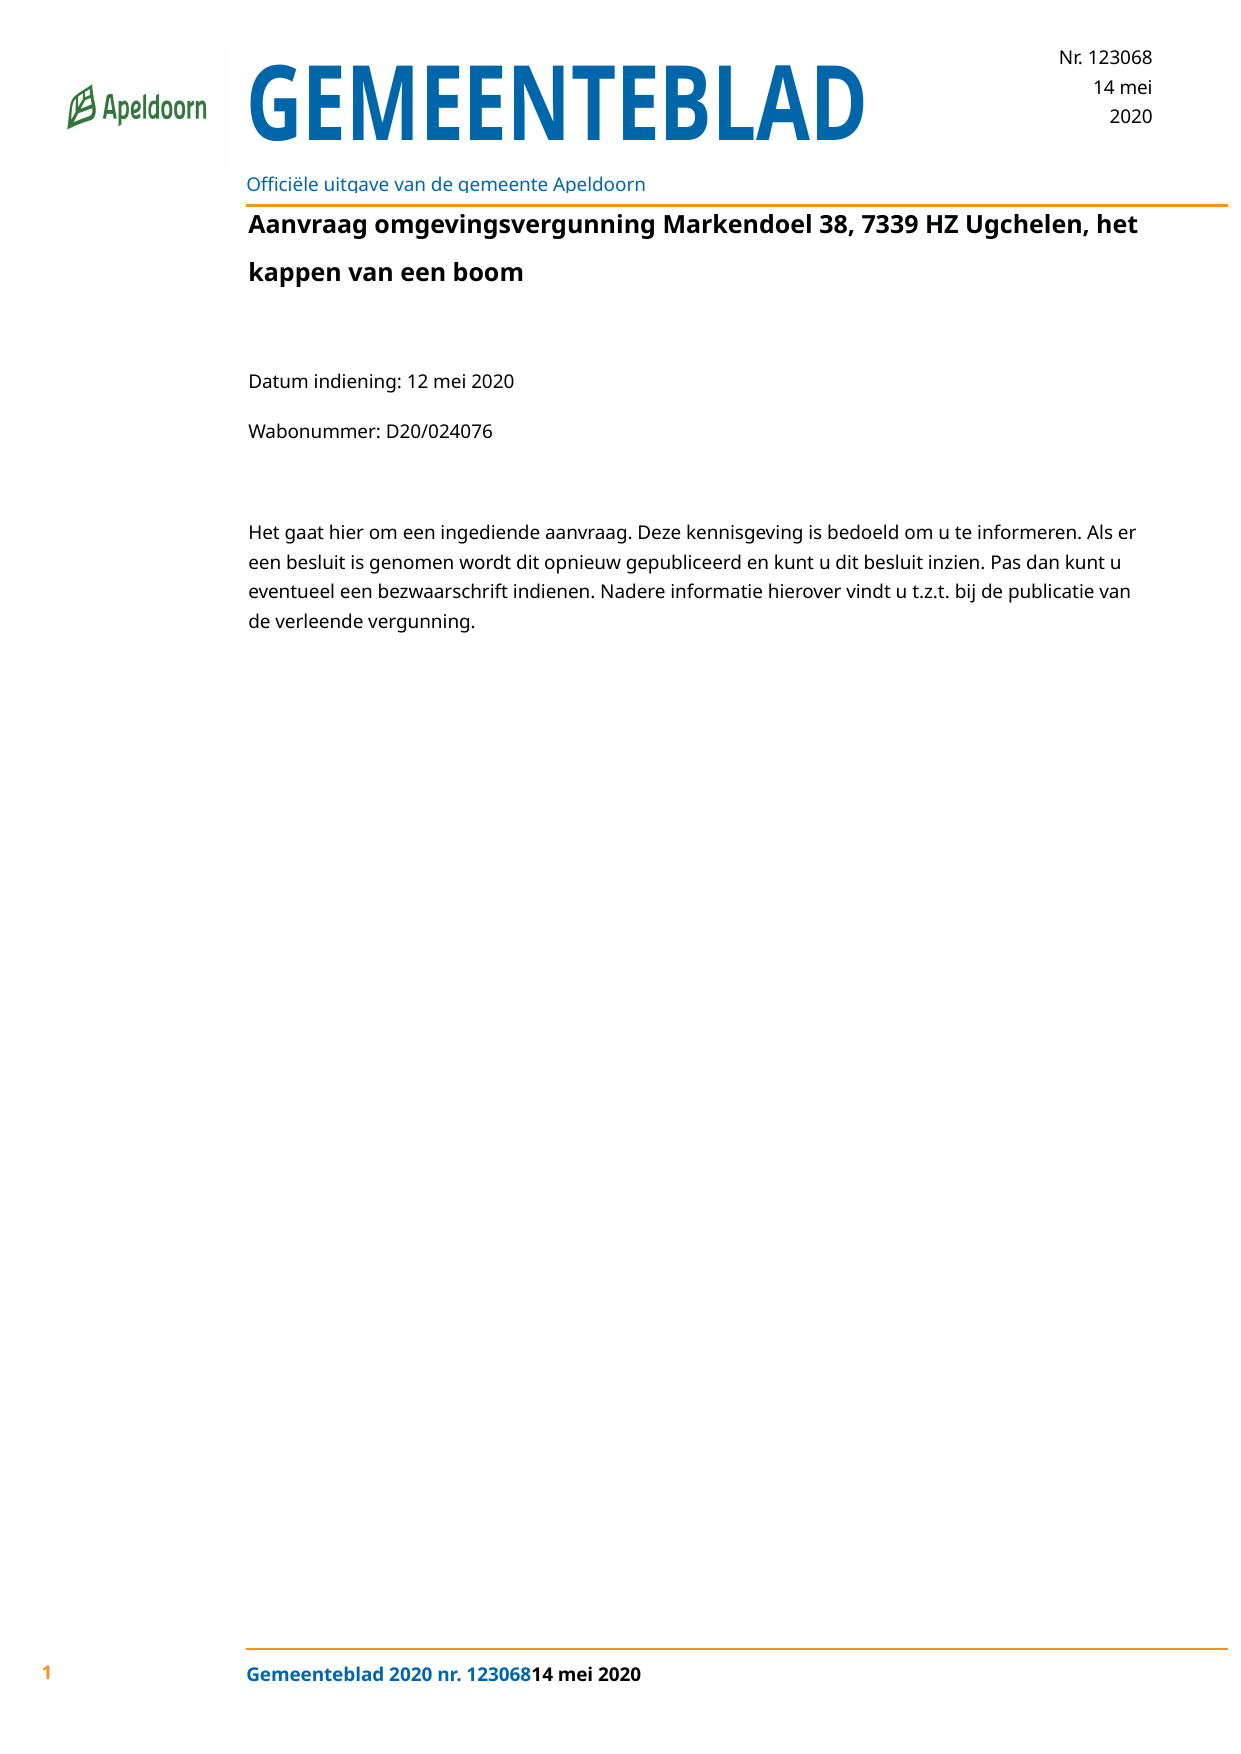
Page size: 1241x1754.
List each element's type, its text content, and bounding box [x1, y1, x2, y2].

text Datum indiening: 12 mei 2020 [248, 368, 1152, 394]
text Het gaat hier om een ingediende aanvraag. Deze kennisgeving is bedoeld om u te informeren. Als er een besluit is genomen wordt dit opnieuw gepubliceerd en kunt u dit besluit inzien. Pas dan kunt u eventueel een bezwaarschrift indienen. Nadere informatie hierover vindt u t.z.t. bij de publicatie van de verleende vergunning. [248, 519, 1152, 634]
text Aanvraag omgevingsvergunning Markendoel 38, 7339 HZ Ugchelen, het kappen van een boom [248, 207, 1152, 288]
text Wabonummer: D20/024076 [248, 419, 1152, 444]
picture [41, 47, 231, 172]
